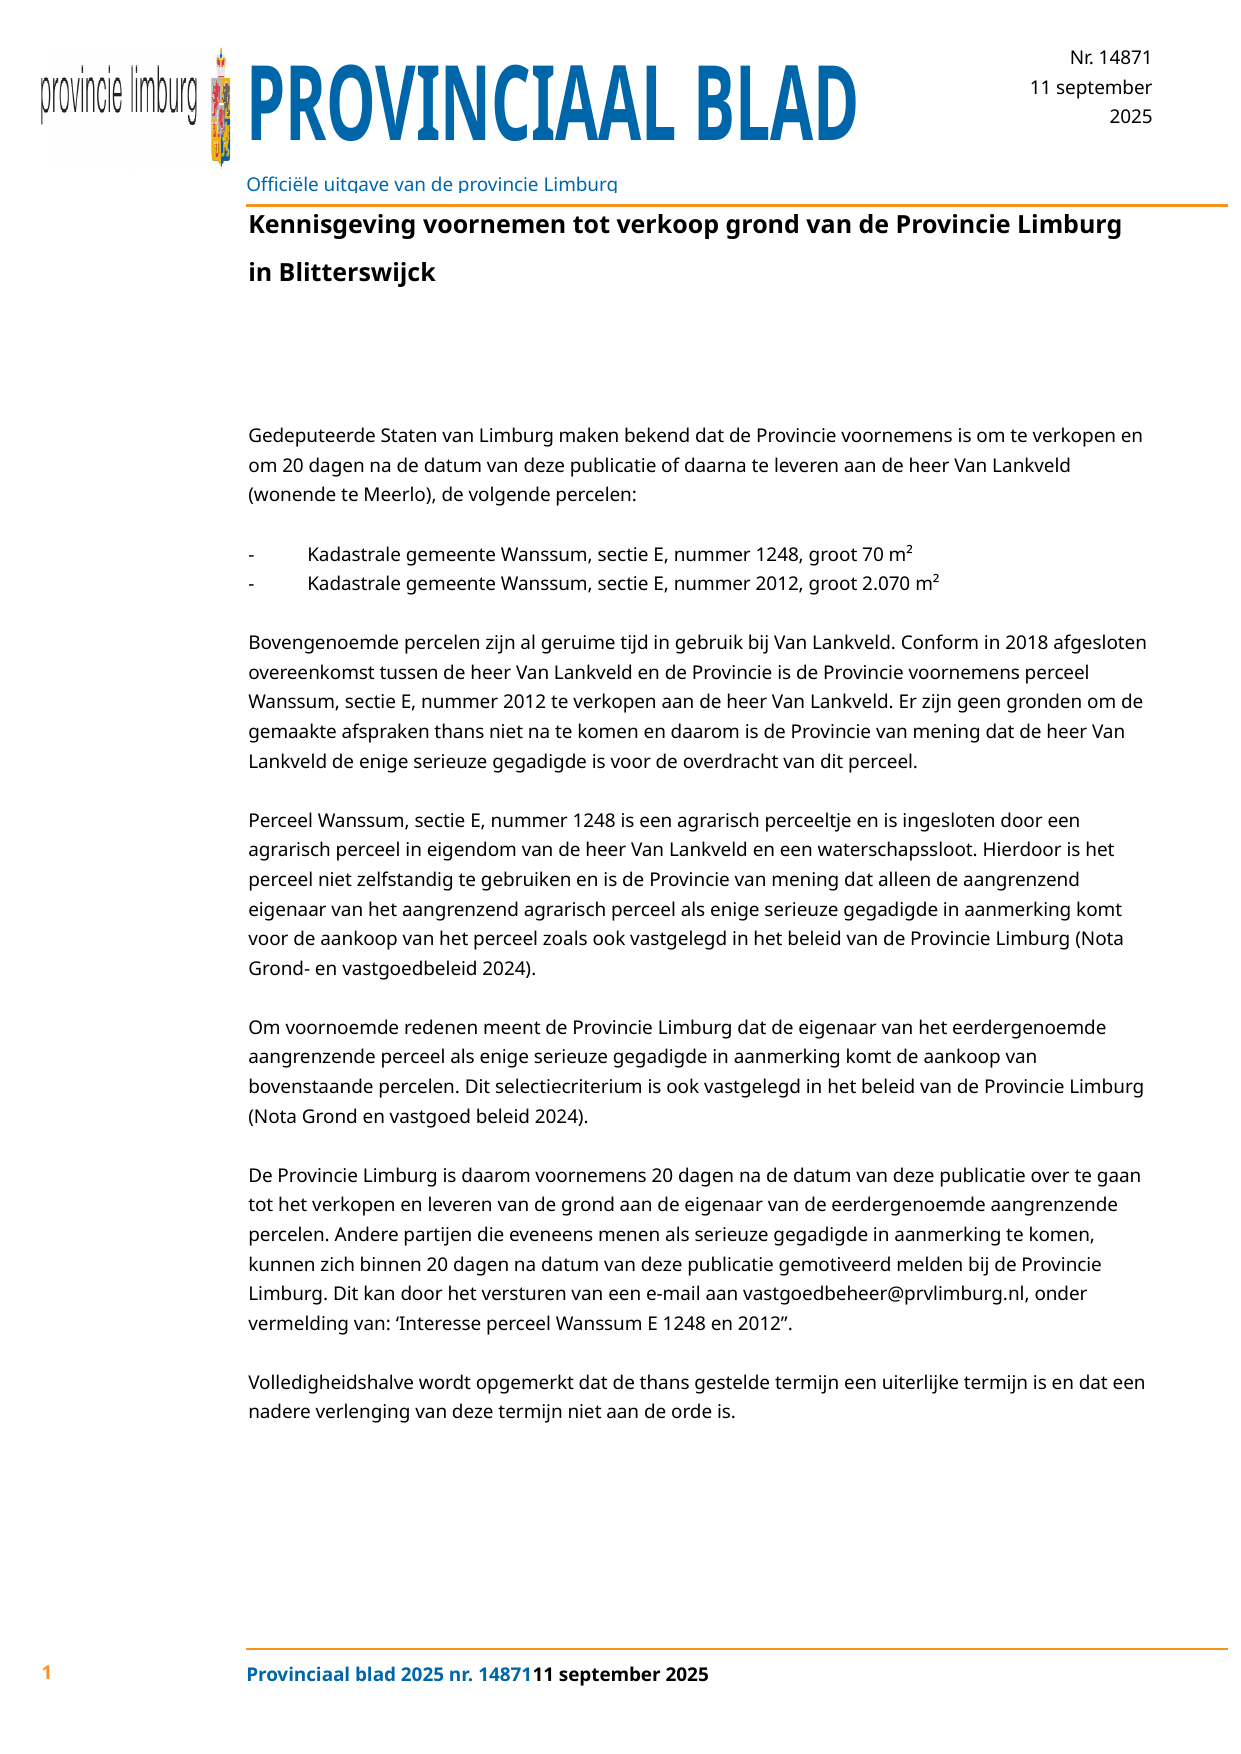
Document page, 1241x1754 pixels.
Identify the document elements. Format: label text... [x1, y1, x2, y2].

picture [41, 47, 231, 172]
text Gedeputeerde Staten van Limburg maken bekend dat de Provincie voornemens is om te verkopen en om 20 dagen na de datum van deze publicatie of daarna te leveren aan de heer Van Lankveld (wonende te Meerlo), de volgende percelen: [248, 422, 1152, 507]
text Bovengenoemde percelen zijn al geruime tijd in gebruik bij Van Lankveld. Conform in 2018 afgesloten overeenkomst tussen de heer Van Lankveld en de Provincie is de Provincie voornemens perceel Wanssum, sectie E, nummer 2012 te verkopen aan de heer Van Lankveld. Er zijn geen gronden om de gemaakte afspraken thans niet na te komen en daarom is de Provincie van mening dat de heer Van Lankveld de enige serieuze gegadigde is voor de overdracht van dit perceel. [248, 629, 1152, 774]
text Om voornoemde redenen meent de Provincie Limburg dat de eigenaar van het eerdergenoemde aangrenzende perceel als enige serieuze gegadigde in aanmerking komt de aankoop van bovenstaande percelen. Dit selectiecriterium is ook vastgelegd in het beleid van de Provincie Limburg (Nota Grond en vastgoed beleid 2024). [248, 1014, 1152, 1129]
text De Provincie Limburg is daarom voornemens 20 dagen na de datum van deze publicatie over te gaan tot het verkopen en leveren van de grond aan de eigenaar van de eerdergenoemde aangrenzende percelen. Andere partijen die eveneens menen als serieuze gegadigde in aanmerking te komen, kunnen zich binnen 20 dagen na datum van deze publicatie gemotiveerd melden bij de Provincie Limburg. Dit kan door het versturen van een e-mail aan vastgoedbeheer@prvlimburg.nl, onder vermelding van: ‘Interesse perceel Wanssum E 1248 en 2012”. [248, 1162, 1152, 1336]
text Volledigheidshalve wordt opgemerkt dat de thans gestelde termijn een uiterlijke termijn is en dat een nadere verlenging van deze termijn niet aan de orde is. [248, 1369, 1152, 1424]
text Perceel Wanssum, sectie E, nummer 1248 is een agrarisch perceeltje en is ingesloten door een agrarisch perceel in eigendom van de heer Van Lankveld en een waterschapssloot. Hierdoor is het perceel niet zelfstandig te gebruiken en is de Provincie van mening dat alleen de aangrenzend eigenaar van het aangrenzend agrarisch perceel als enige serieuze gegadigde in aanmerking komt voor de aankoop van het perceel zoals ook vastgelegd in het beleid van de Provincie Limburg (Nota Grond- en vastgoedbeleid 2024). [248, 807, 1152, 981]
list Kadastrale gemeente Wanssum, sectie E, nummer 2012, groot 2.070 m² [248, 570, 1152, 596]
list Kadastrale gemeente Wanssum, sectie E, nummer 1248, groot 70 m² [248, 541, 1152, 567]
text Kennisgeving voornemen tot verkoop grond van de Provincie Limburg in Blitterswijck [248, 207, 1152, 288]
